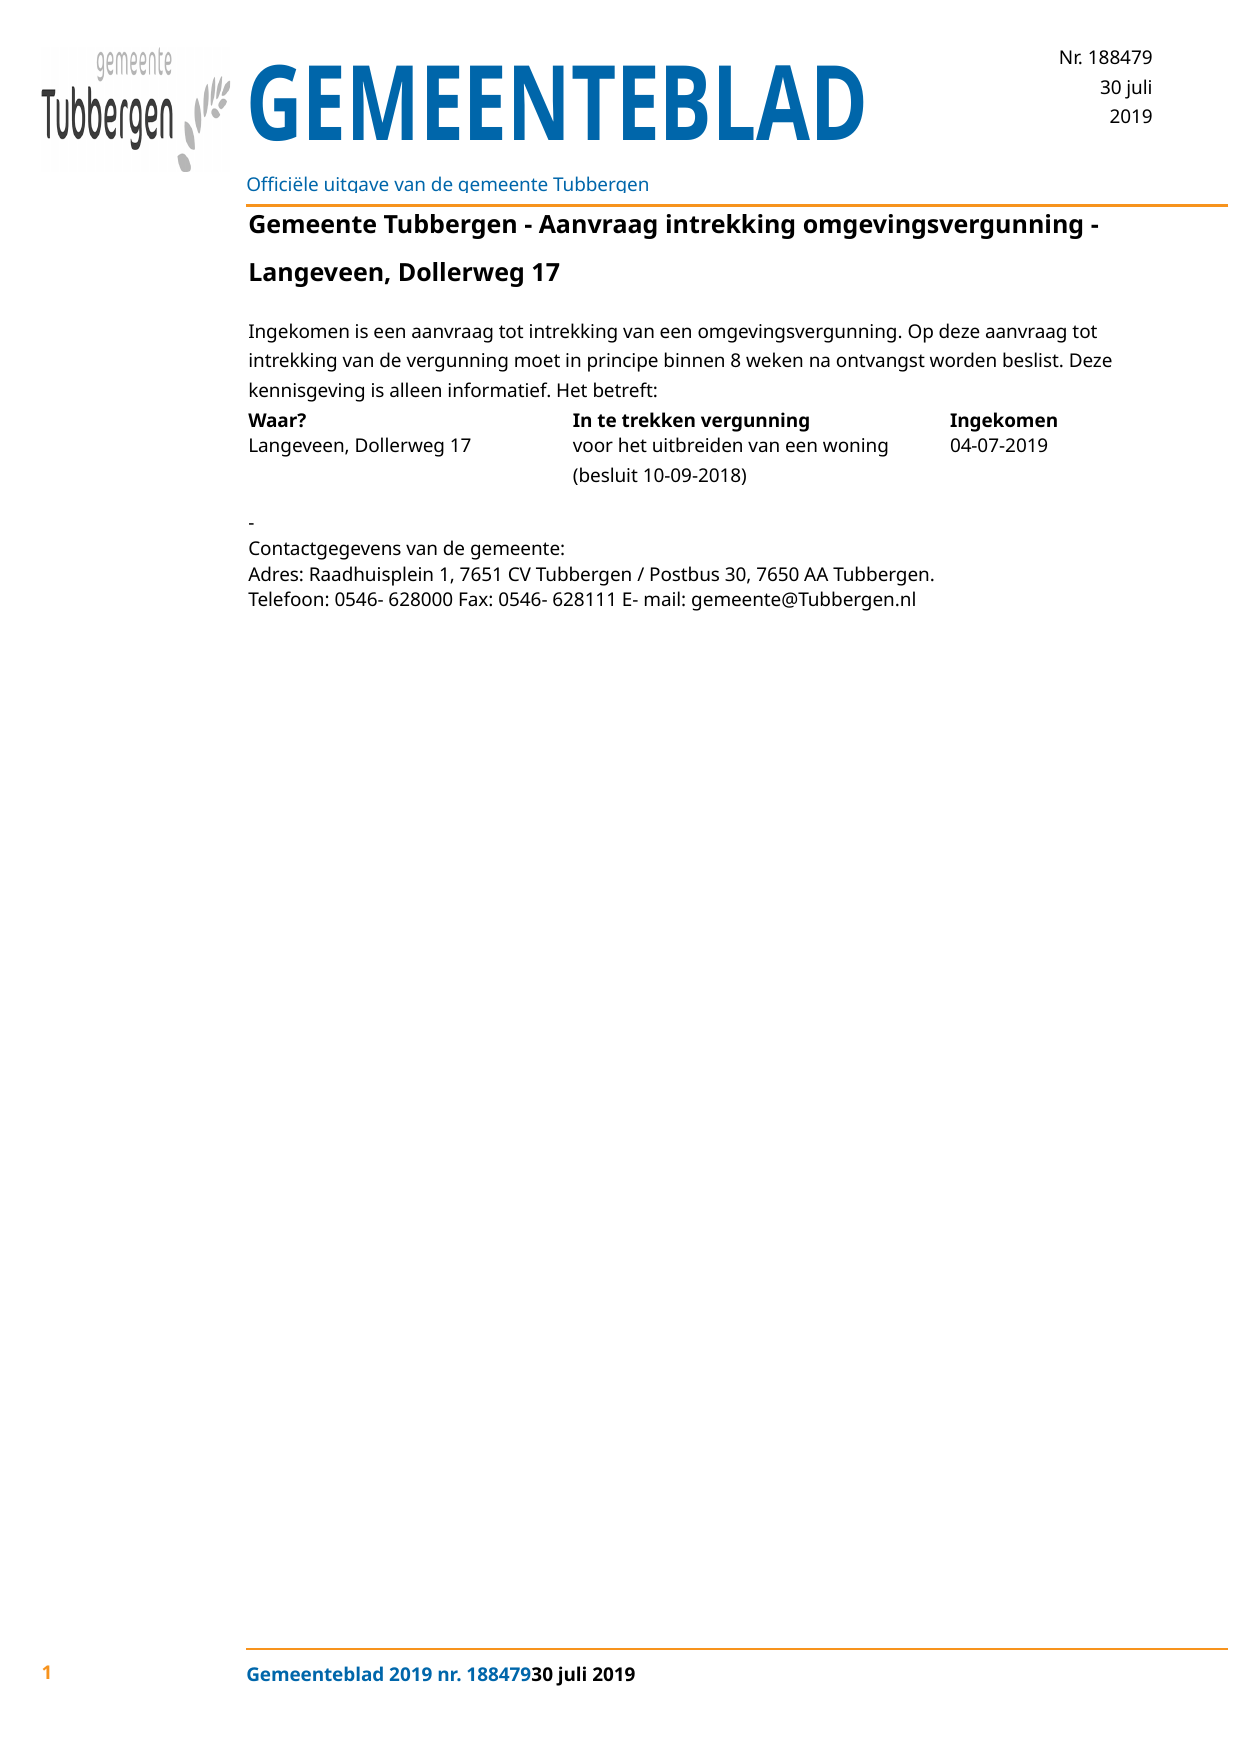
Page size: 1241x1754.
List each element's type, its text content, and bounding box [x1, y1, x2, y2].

text Telefoon: 0546- 628000 Fax: 0546- 628111 E- mail: gemeente@Tubbergen.nl [248, 586, 1152, 612]
table_cell 04-07-2019 [950, 433, 1152, 488]
picture [41, 47, 231, 172]
table_cell voor het uitbreiden van een woning (besluit 10-09-2018) [573, 433, 950, 488]
text Contactgegevens van de gemeente: [248, 535, 1152, 561]
table_header Waar? [248, 407, 573, 432]
table_cell Langeveen, Dollerweg 17 [248, 433, 573, 488]
text Ingekomen is een aanvraag tot intrekking van een omgevingsvergunning. Op deze aanvraag tot intrekking van de vergunning moet in principe binnen 8 weken na ontvangst worden beslist. Deze kennisgeving is alleen informatief. Het betreft: [248, 318, 1152, 403]
text - [248, 509, 1152, 535]
text Gemeente Tubbergen - Aanvraag intrekking omgevingsvergunning - Langeveen, Dollerweg 17 [248, 207, 1152, 288]
table_header Ingekomen [950, 407, 1152, 432]
table_header In te trekken vergunning [573, 407, 950, 432]
text Adres: Raadhuisplein 1, 7651 CV Tubbergen / Postbus 30, 7650 AA Tubbergen. [248, 561, 1152, 586]
